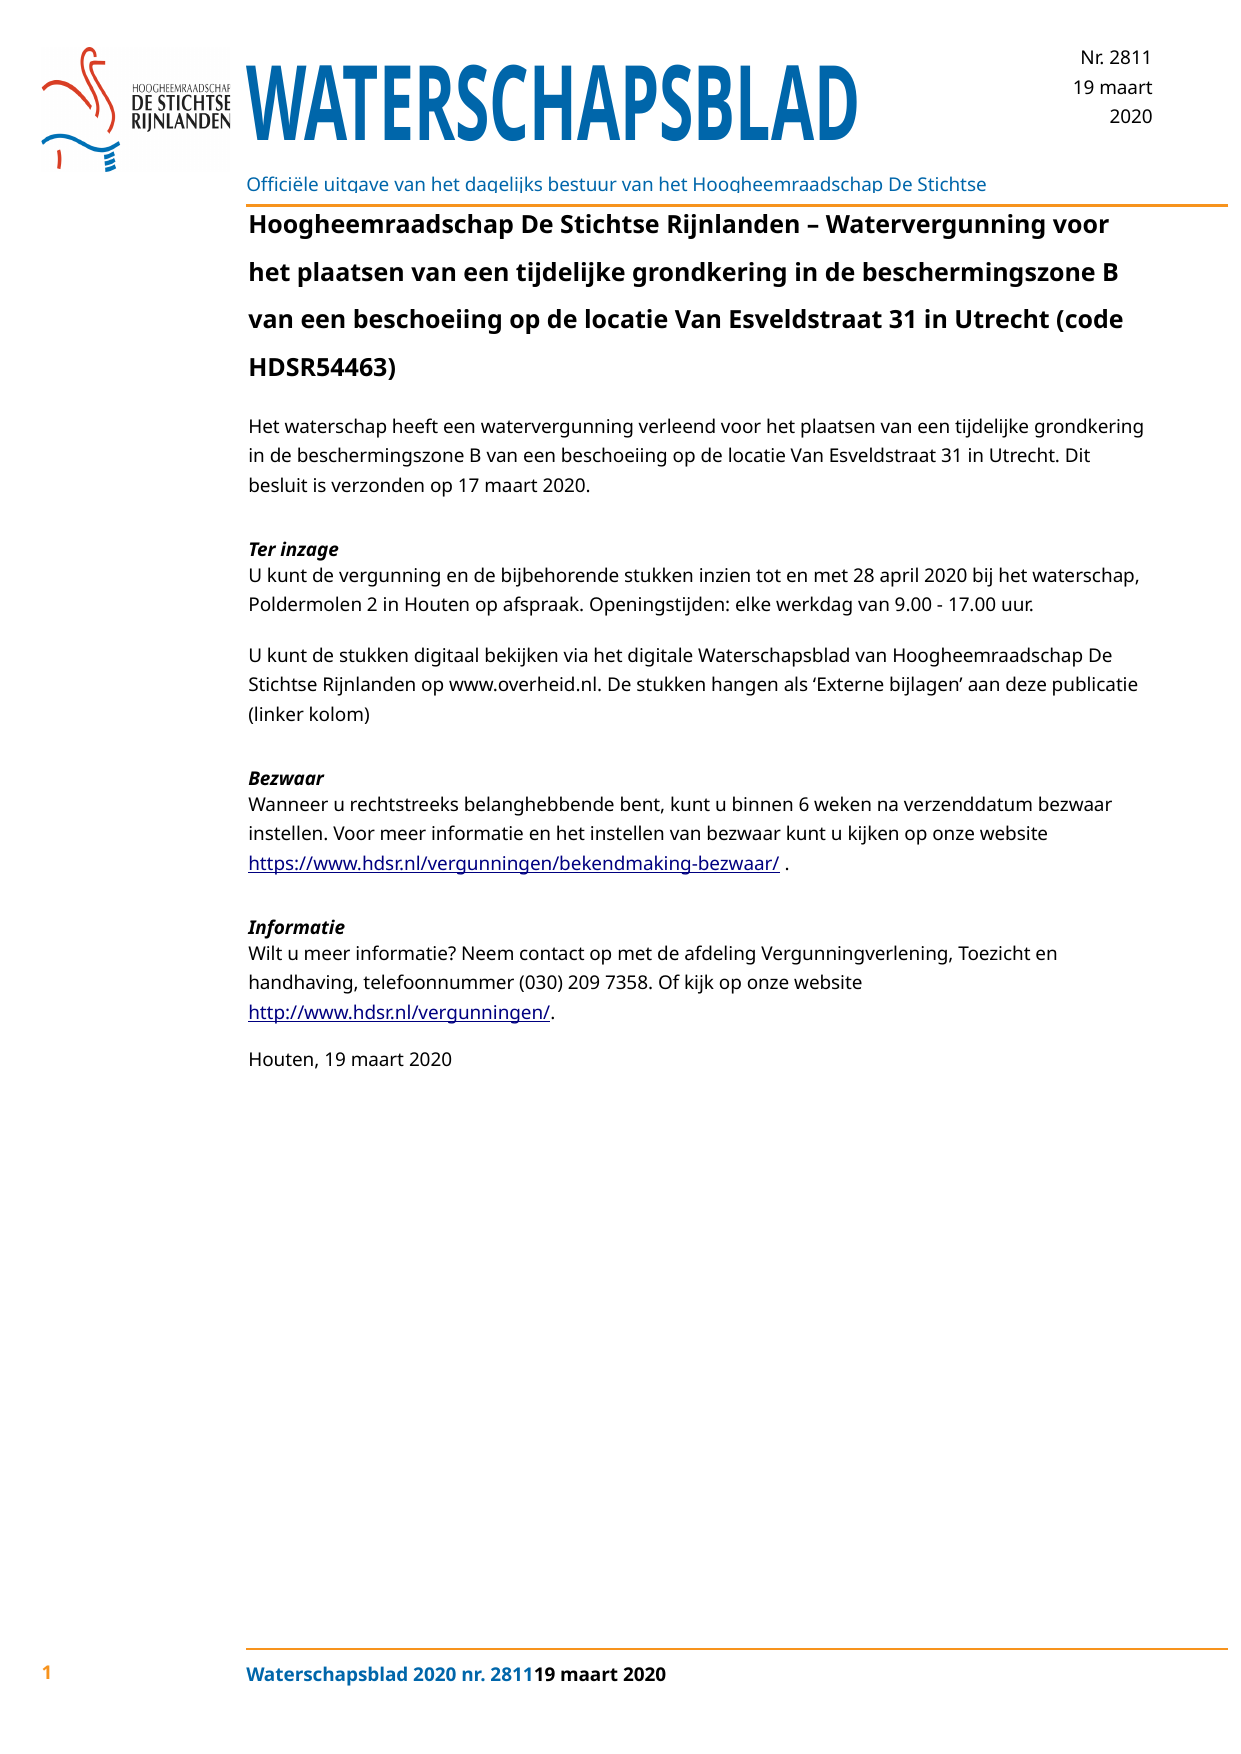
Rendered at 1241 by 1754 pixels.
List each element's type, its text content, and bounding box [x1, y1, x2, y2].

text Wanneer u rechtstreeks belanghebbende bent, kunt u binnen 6 weken na verzenddatum bezwaar instellen. Voor meer informatie en het instellen van bezwaar kunt u kijken op onze website https://www.hdsr.nl/vergunningen/bekendmaking-bezwaar/ . [248, 791, 1152, 876]
picture [41, 47, 231, 172]
text Informatie [248, 914, 1152, 940]
text Hoogheemraadschap De Stichtse Rijnlanden – Watervergunning voor het plaatsen van een tijdelijke grondkering in de beschermingszone B van een beschoeiing op de locatie Van Esveldstraat 31 in Utrecht (code HDSR54463) [248, 207, 1152, 384]
text Het waterschap heeft een watervergunning verleend voor het plaatsen van een tijdelijke grondkering in de beschermingszone B van een beschoeiing op de locatie Van Esveldstraat 31 in Utrecht. Dit besluit is verzonden op 17 maart 2020. [248, 413, 1152, 498]
text Ter inzage [248, 536, 1152, 562]
text U kunt de vergunning en de bijbehorende stukken inzien tot en met 28 april 2020 bij het waterschap, Poldermolen 2 in Houten op afspraak. Openingstijden: elke werkdag van 9.00 - 17.00 uur. [248, 562, 1152, 617]
text Wilt u meer informatie? Neem contact op met de afdeling Vergunningverlening, Toezicht en handhaving, telefoonnummer (030) 209 7358. Of kijk op onze website http://www.hdsr.nl/vergunningen/. [248, 940, 1152, 1024]
text U kunt de stukken digitaal bekijken via het digitale Waterschapsblad van Hoogheemraadschap De Stichtse Rijnlanden op www.overheid.nl. De stukken hangen als ‘Externe bijlagen’ aan deze publicatie (linker kolom) [248, 642, 1152, 727]
text Bezwaar [248, 765, 1152, 791]
text Houten, 19 maart 2020 [248, 1047, 1152, 1072]
